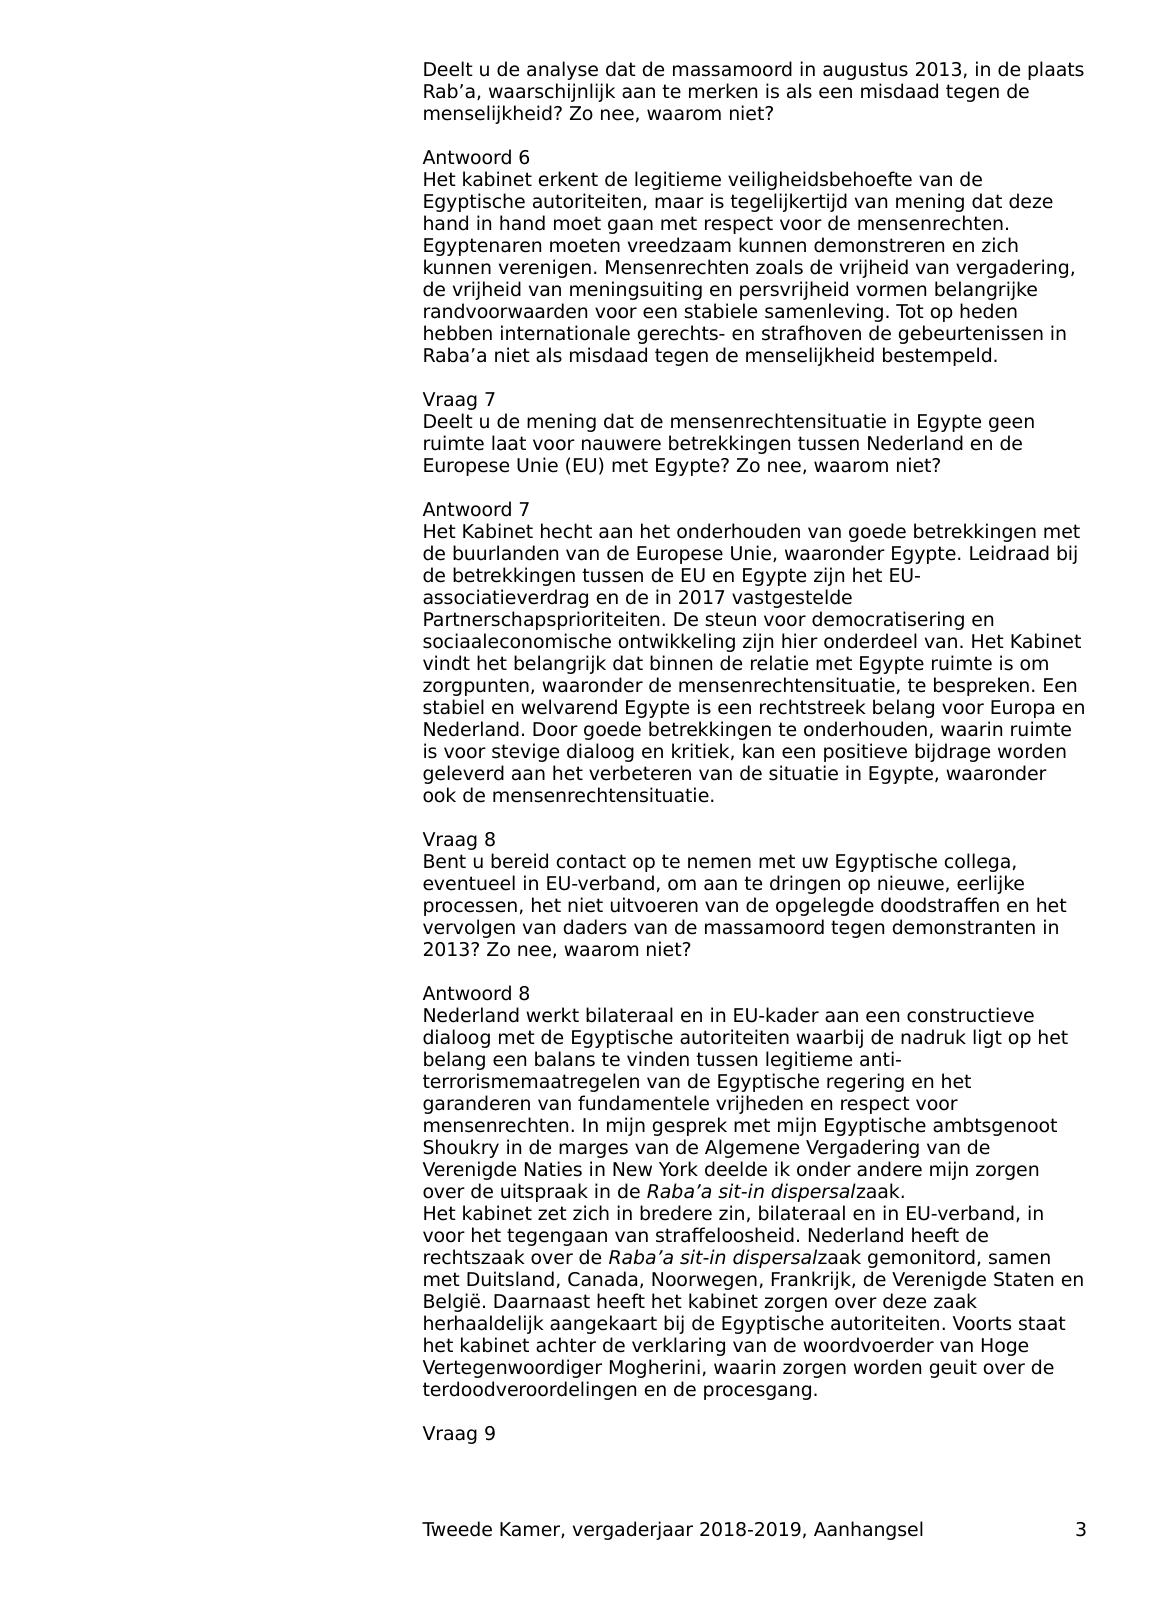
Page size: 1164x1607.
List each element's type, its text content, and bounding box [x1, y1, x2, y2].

text Deelt u de mening dat de mensenrechtensituatie in Egypte geen ruimte laat voor nauwere betrekkingen tussen Nederland en de Europese Unie (EU) met Egypte? Zo nee, waarom niet? [422, 411, 1087, 477]
text Het kabinet zet zich in bredere zin, bilateraal en in EU-verband, in voor het tegengaan van straffeloosheid. Nederland heeft de rechtszaak over de Raba’a sit-in dispersalzaak gemonitord, samen met Duitsland, Canada, Noorwegen, Frankrijk, de Verenigde Staten en België. Daarnaast heeft het kabinet zorgen over deze zaak herhaaldelijk aangekaart bij de Egyptische autoriteiten. Voorts staat het kabinet achter de verklaring van de woordvoerder van Hoge Vertegenwoordiger Mogherini, waarin zorgen worden geuit over de terdoodveroordelingen en de procesgang. [422, 1203, 1087, 1401]
text Het kabinet erkent de legitieme veiligheidsbehoefte van de Egyptische autoriteiten, maar is tegelijkertijd van mening dat deze hand in hand moet gaan met respect voor de mensenrechten. Egyptenaren moeten vreedzaam kunnen demonstreren en zich kunnen verenigen. Mensenrechten zoals de vrijheid van vergadering, de vrijheid van meningsuiting en persvrijheid vormen belangrijke randvoorwaarden voor een stabiele samenleving. Tot op heden hebben internationale gerechts- en strafhoven de gebeurtenissen in Raba’a niet als misdaad tegen de menselijkheid bestempeld. [422, 169, 1087, 367]
text Vraag 9 [422, 1423, 1087, 1445]
text Het Kabinet hecht aan het onderhouden van goede betrekkingen met de buurlanden van de Europese Unie, waaronder Egypte. Leidraad bij de betrekkingen tussen de EU en Egypte zijn het EU-associatieverdrag en de in 2017 vastgestelde Partnerschapsprioriteiten. De steun voor democratisering en sociaaleconomische ontwikkeling zijn hier onderdeel van. Het Kabinet vindt het belangrijk dat binnen de relatie met Egypte ruimte is om zorgpunten, waaronder de mensenrechtensituatie, te bespreken. Een stabiel en welvarend Egypte is een rechtstreek belang voor Europa en Nederland. Door goede betrekkingen te onderhouden, waarin ruimte is voor stevige dialoog en kritiek, kan een positieve bijdrage worden geleverd aan het verbeteren van de situatie in Egypte, waaronder ook de mensenrechtensituatie. [422, 521, 1087, 807]
text Vraag 8 [422, 829, 1087, 851]
text Antwoord 7 [422, 499, 1087, 521]
text Antwoord 6 [422, 147, 1087, 169]
text Antwoord 8 [422, 983, 1087, 1005]
text Bent u bereid contact op te nemen met uw Egyptische collega, eventueel in EU-verband, om aan te dringen op nieuwe, eerlijke processen, het niet uitvoeren van de opgelegde doodstraffen en het vervolgen van daders van de massamoord tegen demonstranten in 2013? Zo nee, waarom niet? [422, 851, 1087, 961]
text Deelt u de analyse dat de massamoord in augustus 2013, in de plaats Rab’a, waarschijnlijk aan te merken is als een misdaad tegen de menselijkheid? Zo nee, waarom niet? [422, 59, 1087, 125]
text Nederland werkt bilateraal en in EU-kader aan een constructieve dialoog met de Egyptische autoriteiten waarbij de nadruk ligt op het belang een balans te vinden tussen legitieme anti-terrorismemaatregelen van de Egyptische regering en het garanderen van fundamentele vrijheden en respect voor mensenrechten. In mijn gesprek met mijn Egyptische ambtsgenoot Shoukry in de marges van de Algemene Vergadering van de Verenigde Naties in New York deelde ik onder andere mijn zorgen over de uitspraak in de Raba’a sit-in dispersalzaak. [422, 1005, 1087, 1203]
text Vraag 7 [422, 389, 1087, 411]
